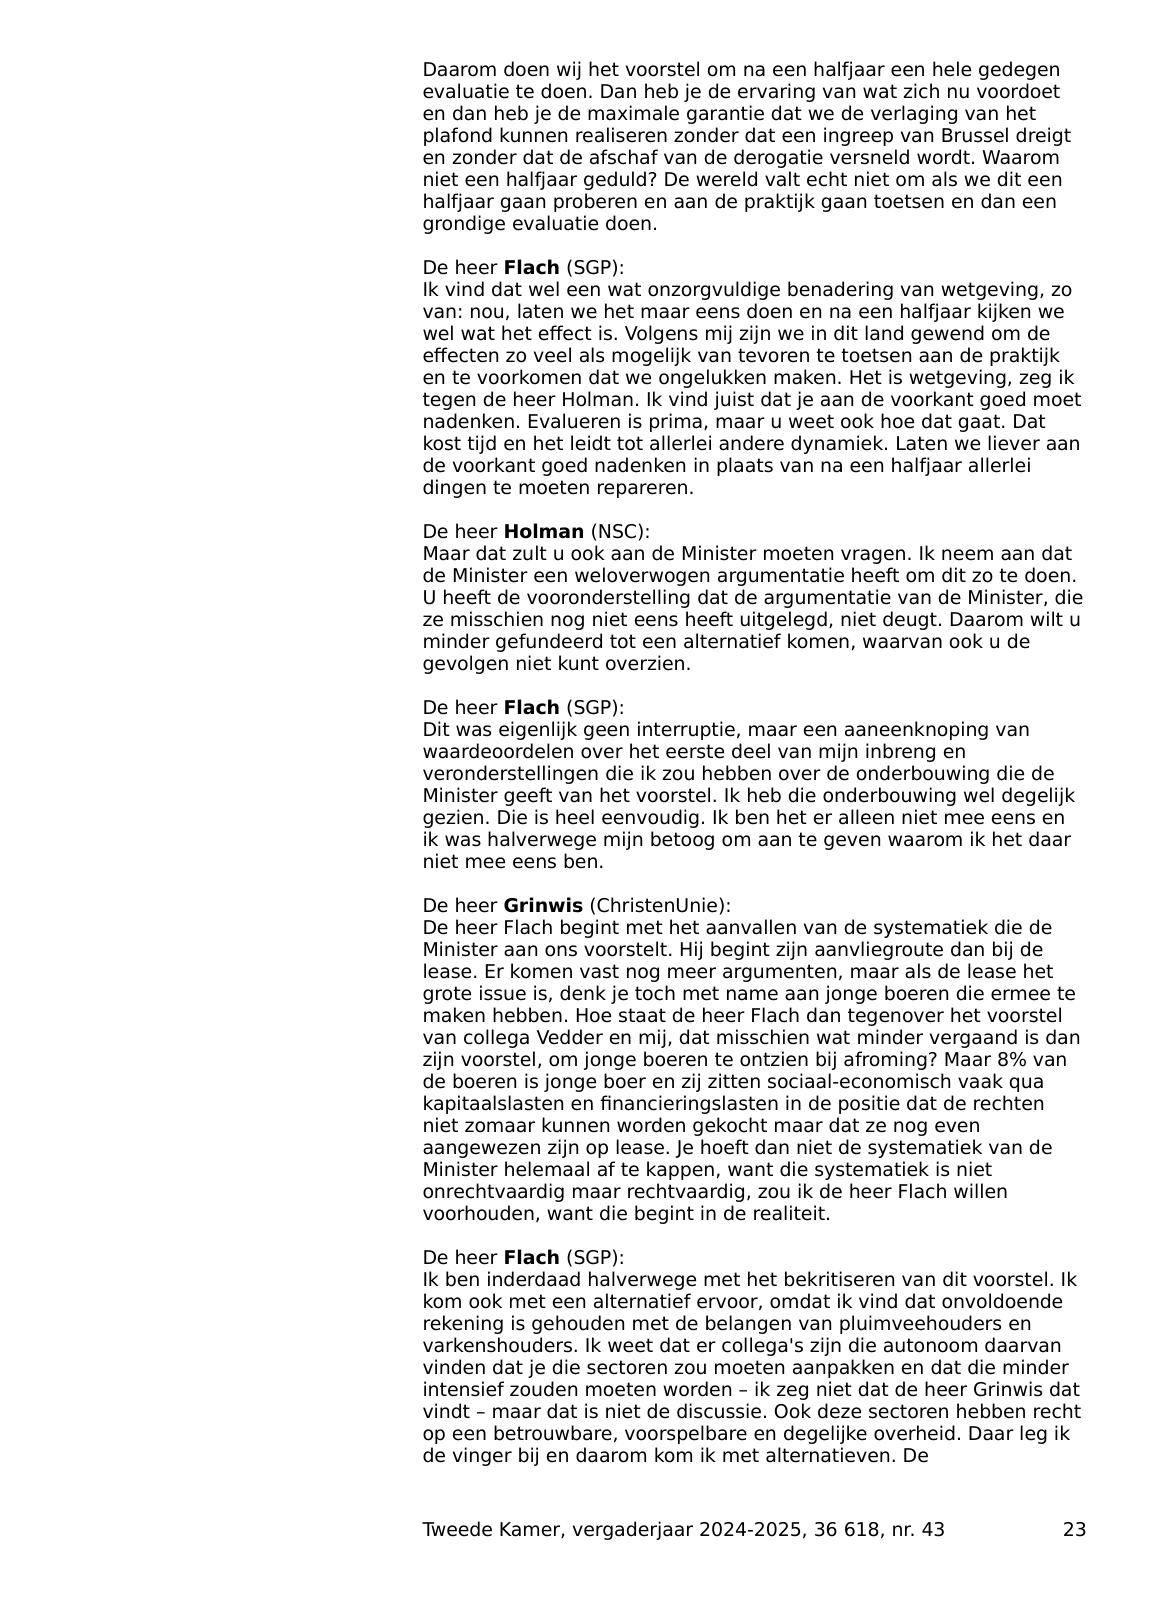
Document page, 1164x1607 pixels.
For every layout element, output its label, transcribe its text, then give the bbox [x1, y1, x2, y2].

text De heer Holman (NSC): [422, 521, 1087, 543]
text De heer Flach begint met het aanvallen van de systematiek die de Minister aan ons voorstelt. Hij begint zijn aanvliegroute dan bij de lease. Er komen vast nog meer argumenten, maar als de lease het grote issue is, denk je toch met name aan jonge boeren die ermee te maken hebben. Hoe staat de heer Flach dan tegenover het voorstel van collega Vedder en mij, dat misschien wat minder vergaand is dan zijn voorstel, om jonge boeren te ontzien bij afroming? Maar 8% van de boeren is jonge boer en zij zitten sociaal-economisch vaak qua kapitaalslasten en financieringslasten in de positie dat de rechten niet zomaar kunnen worden gekocht maar dat ze nog even aangewezen zijn op lease. Je hoeft dan niet de systematiek van de Minister helemaal af te kappen, want die systematiek is niet onrechtvaardig maar rechtvaardig, zou ik de heer Flach willen voorhouden, want die begint in de realiteit. [422, 917, 1087, 1225]
text De heer Grinwis (ChristenUnie): [422, 895, 1087, 917]
text Dit was eigenlijk geen interruptie, maar een aaneenknoping van waardeoordelen over het eerste deel van mijn inbreng en veronderstellingen die ik zou hebben over de onderbouwing die de Minister geeft van het voorstel. Ik heb die onderbouwing wel degelijk gezien. Die is heel eenvoudig. Ik ben het er alleen niet mee eens en ik was halverwege mijn betoog om aan te geven waarom ik het daar niet mee eens ben. [422, 719, 1087, 873]
text Maar dat zult u ook aan de Minister moeten vragen. Ik neem aan dat de Minister een weloverwogen argumentatie heeft om dit zo te doen. U heeft de vooronderstelling dat de argumentatie van de Minister, die ze misschien nog niet eens heeft uitgelegd, niet deugt. Daarom wilt u minder gefundeerd tot een alternatief komen, waarvan ook u de gevolgen niet kunt overzien. [422, 543, 1087, 675]
text De heer Flach (SGP): [422, 257, 1087, 279]
text De heer Flach (SGP): [422, 697, 1087, 719]
text De heer Flach (SGP): [422, 1247, 1087, 1269]
text Daarom doen wij het voorstel om na een halfjaar een hele gedegen evaluatie te doen. Dan heb je de ervaring van wat zich nu voordoet en dan heb je de maximale garantie dat we de verlaging van het plafond kunnen realiseren zonder dat een ingreep van Brussel dreigt en zonder dat de afschaf van de derogatie versneld wordt. Waarom niet een halfjaar geduld? De wereld valt echt niet om als we dit een halfjaar gaan proberen en aan de praktijk gaan toetsen en dan een grondige evaluatie doen. [422, 59, 1087, 235]
text Ik ben inderdaad halverwege met het bekritiseren van dit voorstel. Ik kom ook met een alternatief ervoor, omdat ik vind dat onvoldoende rekening is gehouden met de belangen van pluimveehouders en varkenshouders. Ik weet dat er collega's zijn die autonoom daarvan vinden dat je die sectoren zou moeten aanpakken en dat die minder intensief zouden moeten worden – ik zeg niet dat de heer Grinwis dat vindt – maar dat is niet de discussie. Ook deze sectoren hebben recht op een betrouwbare, voorspelbare en degelijke overheid. Daar leg ik de vinger bij en daarom kom ik met alternatieven. De [422, 1269, 1087, 1467]
text Ik vind dat wel een wat onzorgvuldige benadering van wetgeving, zo van: nou, laten we het maar eens doen en na een halfjaar kijken we wel wat het effect is. Volgens mij zijn we in dit land gewend om de effecten zo veel als mogelijk van tevoren te toetsen aan de praktijk en te voorkomen dat we ongelukken maken. Het is wetgeving, zeg ik tegen de heer Holman. Ik vind juist dat je aan de voorkant goed moet nadenken. Evalueren is prima, maar u weet ook hoe dat gaat. Dat kost tijd en het leidt tot allerlei andere dynamiek. Laten we liever aan de voorkant goed nadenken in plaats van na een halfjaar allerlei dingen te moeten repareren. [422, 279, 1087, 499]
